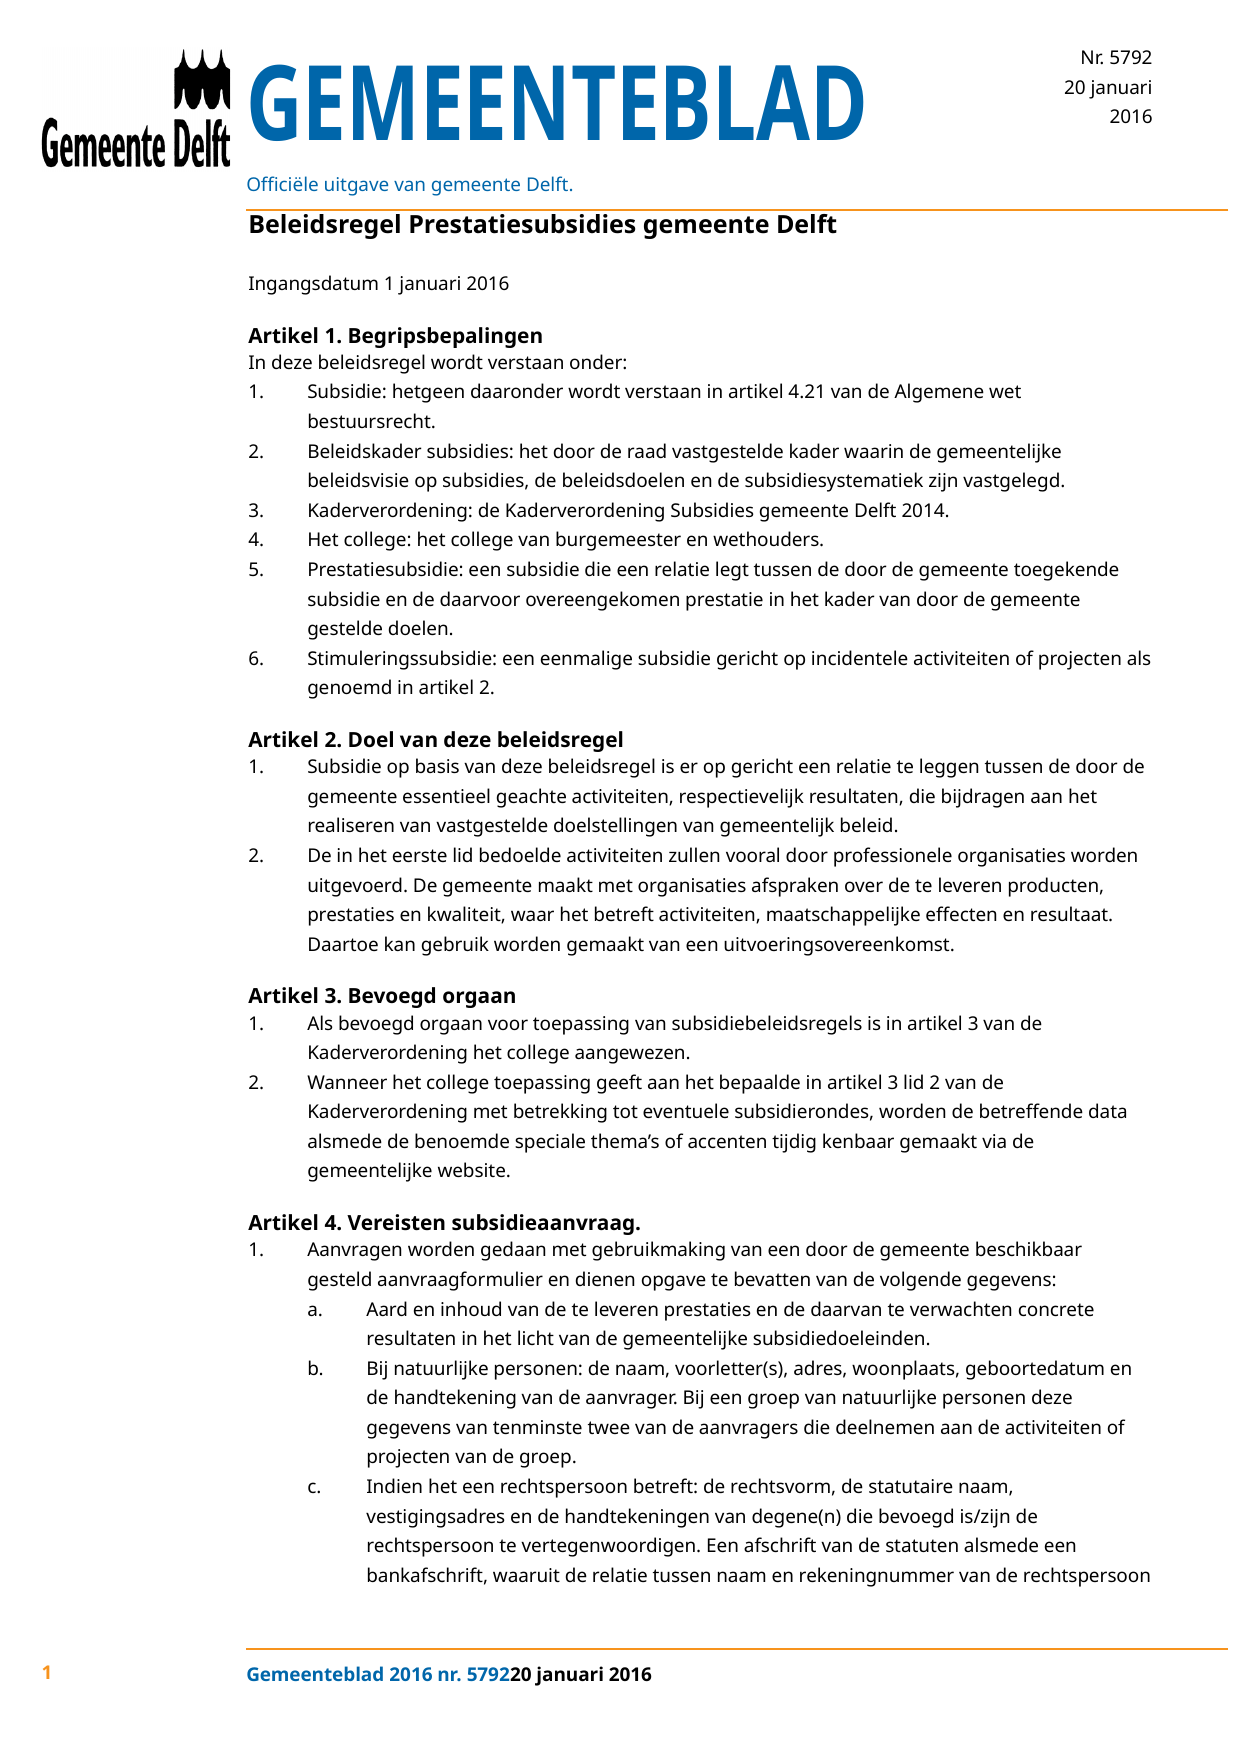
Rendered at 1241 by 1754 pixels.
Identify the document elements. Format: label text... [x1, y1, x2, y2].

list Beleidskader subsidies: het door de raad vastgestelde kader waarin de gemeentelijke beleidsvisie op subsidies, de beleidsdoelen en de subsidiesystematiek zijn vastgelegd. [248, 438, 1152, 493]
list Subsidie: hetgeen daaronder wordt verstaan in artikel 4.21 van de Algemene wet bestuursrecht. [248, 379, 1152, 434]
text Beleidsregel Prestatiesubsidies gemeente Delft [248, 211, 1152, 241]
text In deze beleidsregel wordt verstaan onder: [248, 349, 1152, 375]
list Indien het een rechtspersoon betreft: de rechtsvorm, de statutaire naam, vestigingsadres en de handtekeningen van degene(n) die bevoegd is/zijn de rechtspersoon te vertegenwoordigen. Een afschrift van de statuten alsmede een bankafschrift, waaruit de relatie tussen naam en rekeningnummer van de rechtspersoon [307, 1473, 1152, 1588]
list Subsidie op basis van deze beleidsregel is er op gericht een relatie te leggen tussen de door de gemeente essentieel geachte activiteiten, respectievelijk resultaten, die bijdragen aan het realiseren van vastgestelde doelstellingen van gemeentelijk beleid. [248, 753, 1152, 838]
list Bij natuurlijke personen: de naam, voorletter(s), adres, woonplaats, geboortedatum en de handtekening van de aanvrager. Bij een groep van natuurlijke personen deze gegevens van tenminste twee van de aanvragers die deelnemen aan de activiteiten of projecten van de groep. [307, 1355, 1152, 1469]
list Aanvragen worden gedaan met gebruikmaking van een door de gemeente beschikbaar gesteld aanvraagformulier en dienen opgave te bevatten van de volgende gegevens: [248, 1237, 1152, 1292]
list Als bevoegd orgaan voor toepassing van subsidiebeleidsregels is in artikel 3 van de Kaderverordening het college aangewezen. [248, 1010, 1152, 1065]
text Artikel 4. Vereisten subsidieaanvraag. [248, 1208, 1152, 1237]
list De in het eerste lid bedoelde activiteiten zullen vooral door professionele organisaties worden uitgevoerd. De gemeente maakt met organisaties afspraken over de te leveren producten, prestaties en kwaliteit, waar het betreft activiteiten, maatschappelijke effecten en resultaat. Daartoe kan gebruik worden gemaakt van een uitvoeringsovereenkomst. [248, 842, 1152, 957]
text Artikel 2. Doel van deze beleidsregel [248, 725, 1152, 753]
picture [41, 47, 231, 172]
list Stimuleringssubsidie: een eenmalige subsidie gericht op incidentele activiteiten of projecten als genoemd in artikel 2. [248, 645, 1152, 700]
list Wanneer het college toepassing geeft aan het bepaalde in artikel 3 lid 2 van de Kaderverordening met betrekking tot eventuele subsidierondes, worden de betreffende data alsmede de benoemde speciale thema’s of accenten tijdig kenbaar gemaakt via de gemeentelijke website. [248, 1069, 1152, 1183]
list Aard en inhoud van de te leveren prestaties en de daarvan te verwachten concrete resultaten in het licht van de gemeentelijke subsidiedoeleinden. [307, 1296, 1152, 1351]
text Ingangsdatum 1 januari 2016 [248, 270, 1152, 296]
text Artikel 1. Begripsbepalingen [248, 321, 1152, 349]
list Kaderverordening: de Kaderverordening Subsidies gemeente Delft 2014. [248, 497, 1152, 523]
text Artikel 3. Bevoegd orgaan [248, 981, 1152, 1010]
list Het college: het college van burgemeester en wethouders. [248, 527, 1152, 552]
list Prestatiesubsidie: een subsidie die een relatie legt tussen de door de gemeente toegekende subsidie en de daarvoor overeengekomen prestatie in het kader van door de gemeente gestelde doelen. [248, 556, 1152, 641]
